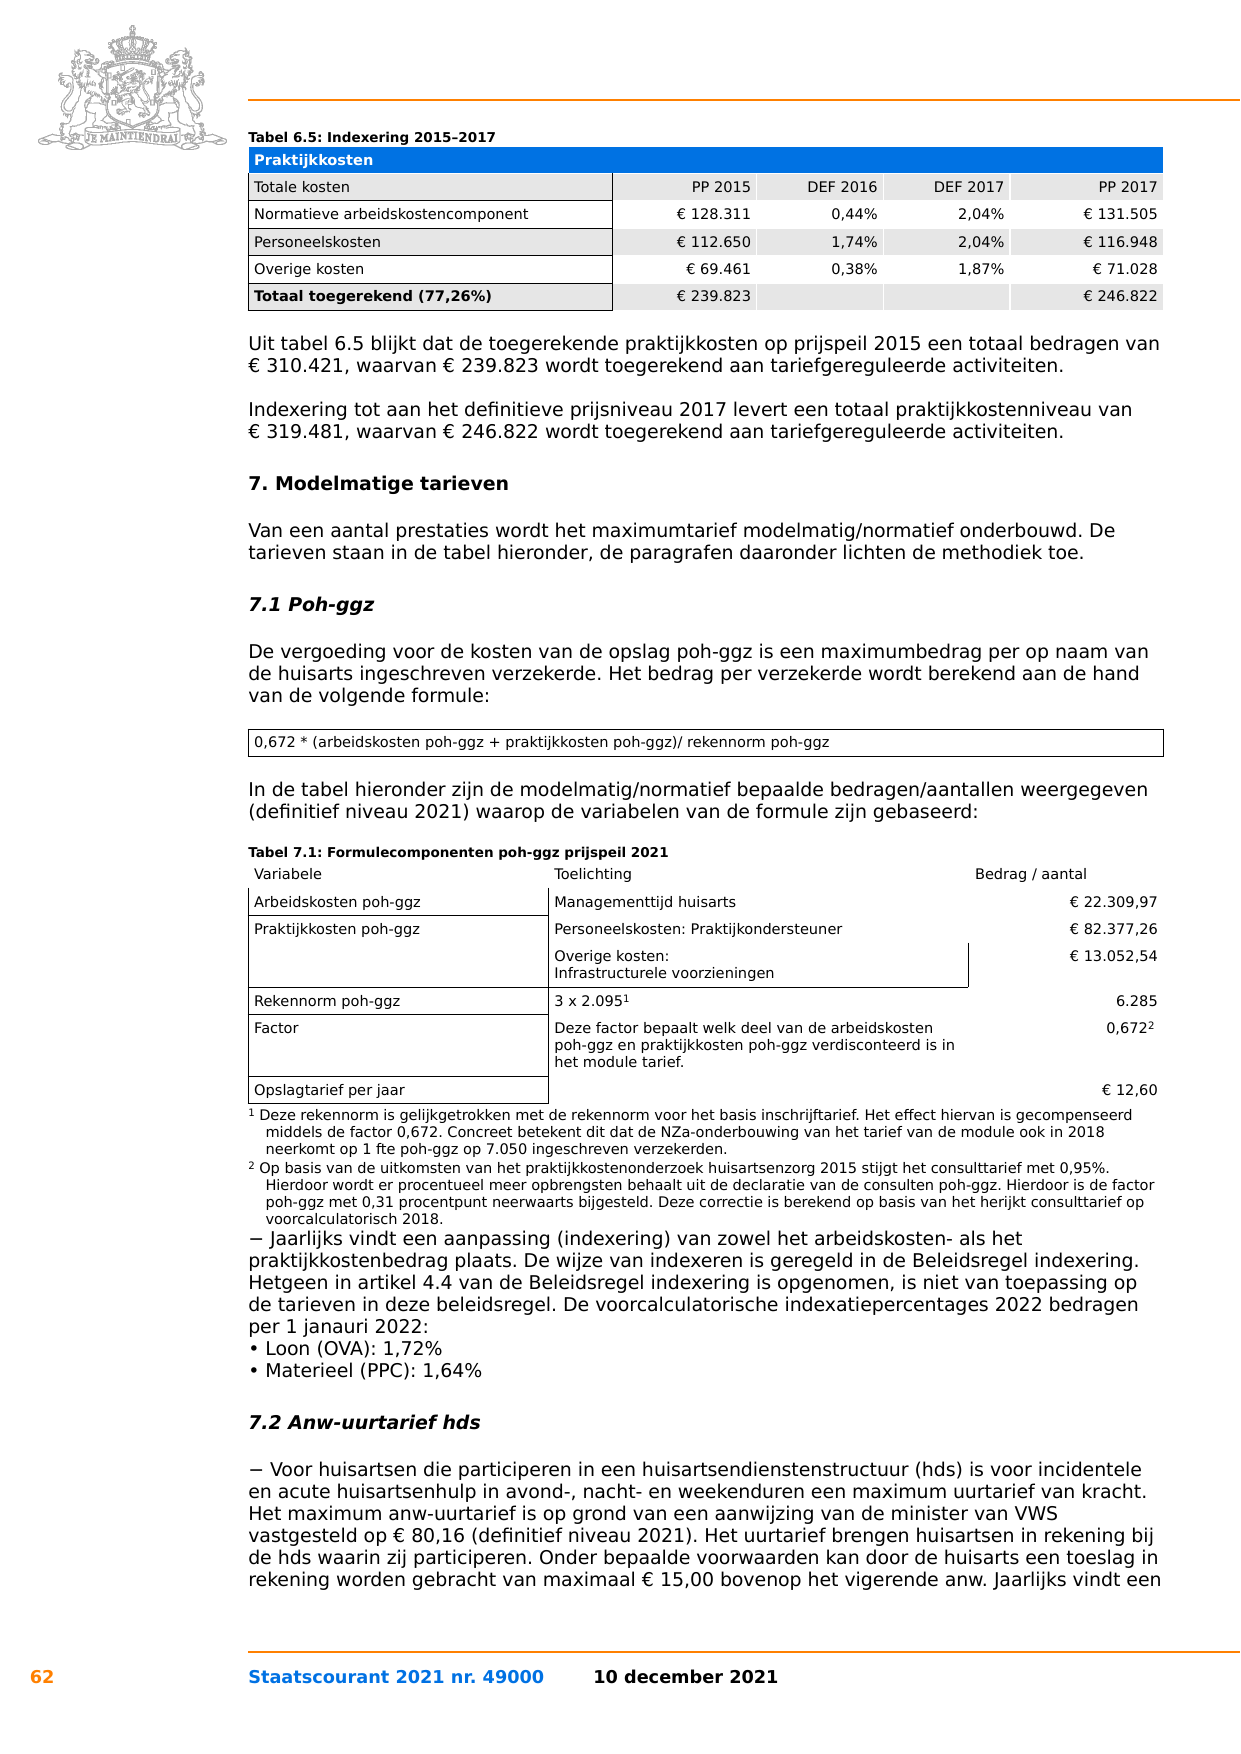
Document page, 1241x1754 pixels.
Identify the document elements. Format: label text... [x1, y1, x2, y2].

subtitle 7. Modelmatige tarieven [248, 473, 1163, 495]
table_cell PP 2015 [613, 174, 756, 200]
table_cell [884, 284, 1009, 310]
table_cell € 128.311 [613, 201, 756, 228]
table_cell 0,6722 [969, 1015, 1163, 1076]
subtitle 7.2 Anw-uurtarief hds [248, 1412, 1163, 1434]
table_cell € 112.650 [613, 229, 756, 255]
table_cell Opslagtarief per jaar [249, 1077, 548, 1103]
text • Loon (OVA): 1,72% [248, 1338, 1163, 1360]
table_cell Rekennorm poh-ggz [249, 988, 548, 1014]
table_cell € 12,60 [969, 1077, 1163, 1103]
picture [38, 25, 227, 150]
table_cell Factor [249, 1015, 548, 1076]
table_cell Managementtijd huisarts [549, 889, 968, 915]
table_cell Deze factor bepaalt welk deel van de arbeidskosten poh-ggz en praktijkkosten poh-ggz verdisconteerd is in het module tarief. [549, 1015, 968, 1076]
table_cell Overige kosten: Infrastructurele voorzieningen [549, 944, 968, 987]
subtitle 7.1 Poh-ggz [248, 594, 1163, 616]
table_cell Arbeidskosten poh-ggz [249, 889, 548, 915]
table_cell DEF 2016 [757, 174, 883, 200]
table_cell 2,04% [884, 201, 1009, 228]
text Van een aantal prestaties wordt het maximumtarief modelmatig/normatief onderbouwd. De tarieven staan in de tabel hieronder, de paragrafen daaronder lichten de methodiek toe. [248, 520, 1163, 564]
text • Materieel (PPC): 1,64% [248, 1360, 1163, 1382]
table_cell Totaal toegerekend (77,26%) [249, 284, 612, 310]
table_cell Praktijkkosten [249, 147, 1163, 173]
table_header 0,672 * (arbeidskosten poh-ggz + praktijkkosten poh-ggz)/ rekennorm poh-ggz [249, 730, 1163, 756]
table_cell Totale kosten [249, 174, 612, 200]
table_cell Variabele [249, 861, 548, 888]
table_cell Personeelskosten [249, 229, 612, 255]
table_cell Normatieve arbeidskostencomponent [249, 201, 612, 228]
text − Jaarlijks vindt een aanpassing (indexering) van zowel het arbeidskosten- als het praktijkkostenbedrag plaats. De wijze van indexeren is geregeld in de Beleidsregel indexering. Hetgeen in artikel 4.4 van de Beleidsregel indexering is opgenomen, is niet van toepassing op de tarieven in deze beleidsregel. De voorcalculatorische indexatiepercentages 2022 bedragen per 1 janauri 2022: [248, 1228, 1163, 1338]
table_cell 6.285 [969, 988, 1163, 1014]
table_cell DEF 2017 [884, 174, 1009, 200]
text De vergoeding voor de kosten van de opslag poh-ggz is een maximumbedrag per op naam van de huisarts ingeschreven verzekerde. Het bedrag per verzekerde wordt berekend aan de hand van de volgende formule: [248, 641, 1163, 707]
text In de tabel hieronder zijn de modelmatig/normatief bepaalde bedragen/aantallen weergegeven (definitief niveau 2021) waarop de variabelen van de formule zijn gebaseerd: [248, 779, 1163, 823]
text Indexering tot aan het definitieve prijsniveau 2017 levert een totaal praktijkkostenniveau van € 319.481, waarvan € 246.822 wordt toegerekend aan tariefgereguleerde activiteiten. [248, 399, 1163, 443]
table_cell 0,38% [757, 256, 883, 283]
table_cell € 116.948 [1011, 229, 1163, 255]
text − Voor huisartsen die participeren in een huisartsendienstenstructuur (hds) is voor incidentele en acute huisartsenhulp in avond-, nacht- en weekenduren een maximum uurtarief van kracht. Het maximum anw-uurtarief is op grond van een aanwijzing van de minister van VWS vastgesteld op € 80,16 (definitief niveau 2021). Het uurtarief brengen huisartsen in rekening bij de hds waarin zij participeren. Onder bepaalde voorwaarden kan door de huisarts een toeslag in rekening worden gebracht van maximaal € 15,00 bovenop het vigerende anw. Jaarlijks vindt een [248, 1459, 1163, 1591]
table_cell € 69.461 [613, 256, 756, 283]
table_cell € 71.028 [1011, 256, 1163, 283]
table_cell € 82.377,26 [969, 916, 1163, 942]
table_header Tabel 6.5: Indexering 2015–2017 [248, 130, 1163, 146]
table_cell 1,87% [884, 256, 1009, 283]
table_cell 3 x 2.0951 [549, 988, 968, 1014]
table_cell 1 Deze rekennorm is gelijkgetrokken met de rekennorm voor het basis inschrijftarief. Het effect hiervan is gecompenseerd middels de factor 0,672. Concreet betekent dit dat de NZa-onderbouwing van het tarief van de module ook in 2018 neerkomt op 1 fte poh-ggz op 7.050 ingeschreven verzekerden. 2 Op basis van de uitkomsten van het praktijkkostenonderzoek huisartsenzorg 2015 stijgt het consulttarief met 0,95%. Hierdoor wordt er procentueel meer opbrengsten behaalt uit de declaratie van de consulten poh-ggz. Hierdoor is de factor poh-ggz met 0,31 procentpunt neerwaarts bijgesteld. Deze correctie is berekend op basis van het herijkt consulttarief op voorcalculatorisch 2018. [248, 1104, 1163, 1228]
table_cell Toelichting [549, 861, 968, 888]
table_cell Personeelskosten: Praktijkondersteuner [549, 916, 968, 942]
table_header Tabel 7.1: Formulecomponenten poh-ggz prijspeil 2021 [248, 845, 1163, 860]
table_cell [549, 1077, 968, 1103]
table_cell Bedrag / aantal [969, 861, 1163, 888]
table_cell Praktijkkosten poh-ggz [249, 916, 548, 987]
table_cell € 13.052,54 [969, 944, 1163, 987]
table_cell € 246.822 [1011, 284, 1163, 310]
table_cell 1,74% [757, 229, 883, 255]
table_cell 0,44% [757, 201, 883, 228]
table_cell € 131.505 [1011, 201, 1163, 228]
table_cell Overige kosten [249, 256, 612, 283]
table_cell 2,04% [884, 229, 1009, 255]
text Uit tabel 6.5 blijkt dat de toegerekende praktijkkosten op prijspeil 2015 een totaal bedragen van € 310.421, waarvan € 239.823 wordt toegerekend aan tariefgereguleerde activiteiten. [248, 333, 1163, 377]
table_cell € 239.823 [613, 284, 756, 310]
table_cell PP 2017 [1011, 174, 1163, 200]
table_cell € 22.309,97 [969, 889, 1163, 915]
table_cell [757, 284, 883, 310]
